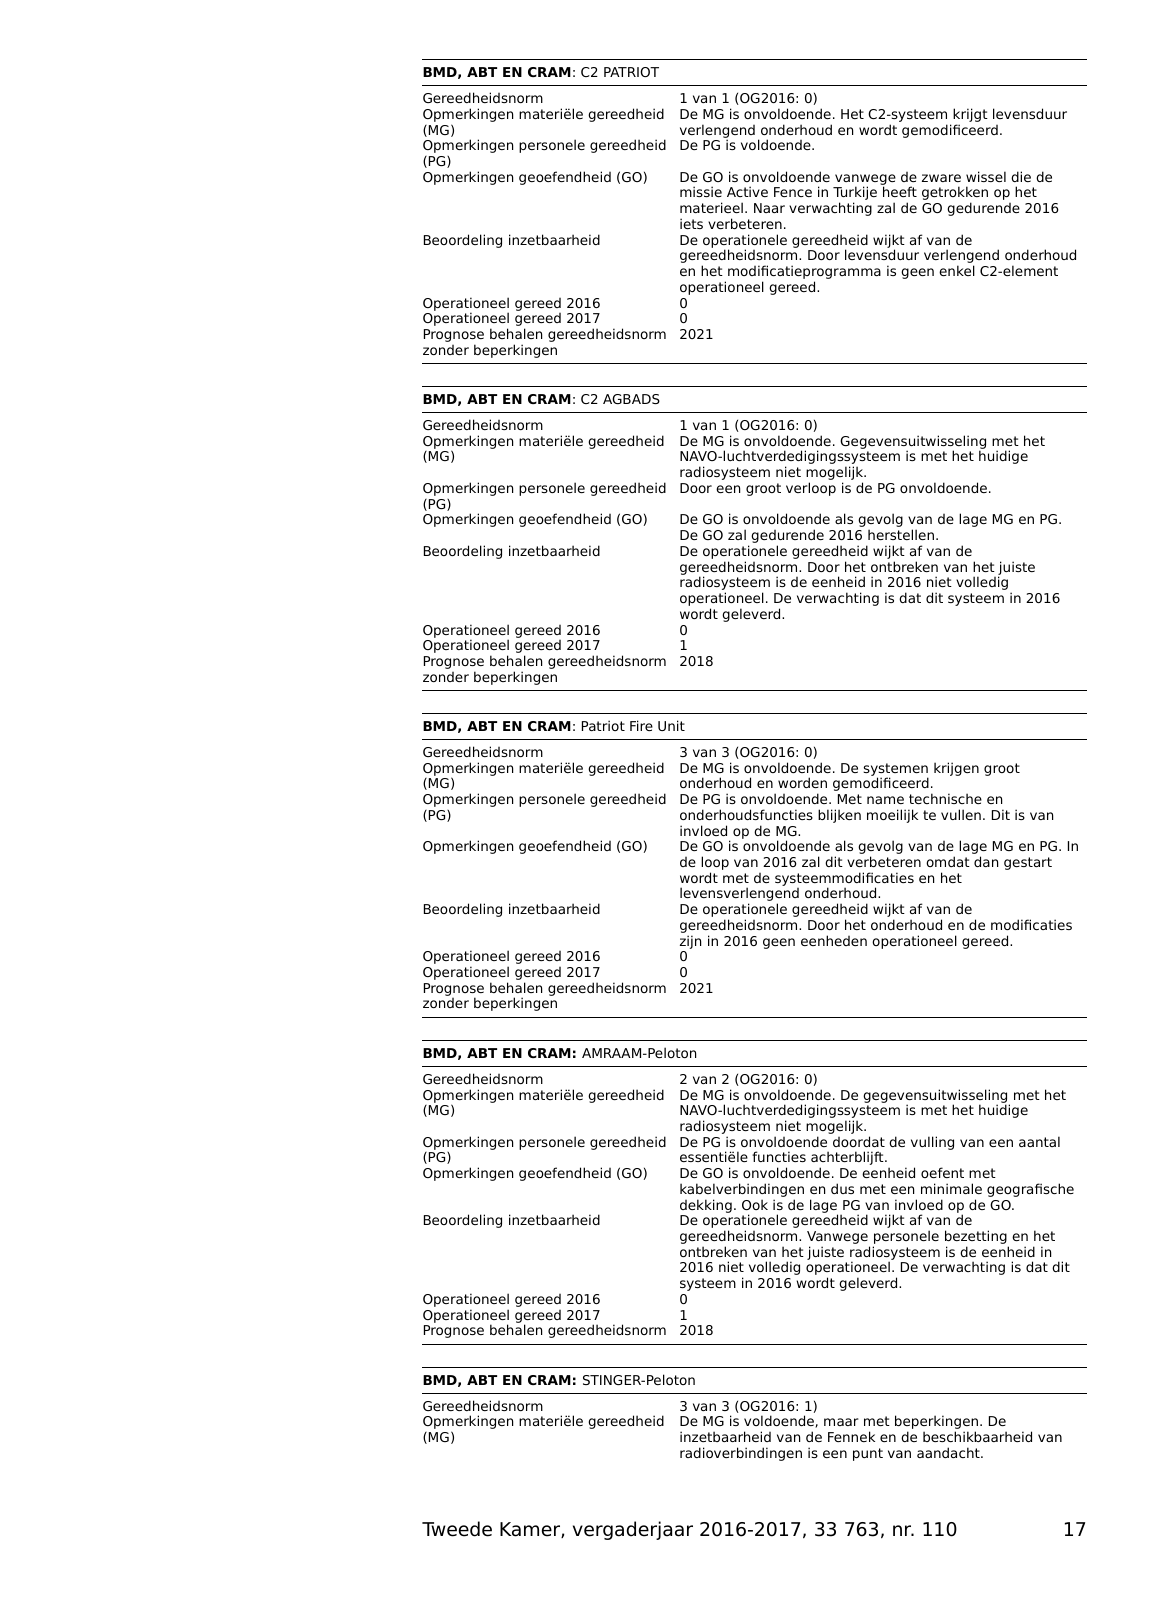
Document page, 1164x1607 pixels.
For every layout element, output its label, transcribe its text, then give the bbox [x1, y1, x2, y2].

table_cell Beoordeling inzetbaarheid [422, 544, 673, 622]
table_cell Opmerkingen materiële gereedheid (MG) [422, 107, 673, 138]
table_cell 2018 [673, 654, 1087, 690]
table_cell Opmerkingen geoefendheid (GO) [422, 839, 673, 902]
table_cell Operationeel gereed 2016 [422, 949, 673, 965]
table_cell Operationeel gereed 2017 [422, 965, 673, 981]
table_cell Opmerkingen personele gereedheid (PG) [422, 481, 673, 512]
table_cell Prognose behalen gereedheidsnorm zonder beperkingen [422, 654, 673, 690]
table_cell De GO is onvoldoende als gevolg van de lage MG en PG. In de loop van 2016 zal dit verbeteren omdat dan gestart wordt met de systeemmodificaties en het levensverlengend onderhoud. [673, 839, 1087, 902]
table_cell Opmerkingen materiële gereedheid (MG) [422, 1414, 673, 1461]
table_cell Operationeel gereed 2016 [422, 622, 673, 638]
table_header BMD, ABT EN CRAM: C2 AGBADS [422, 387, 1087, 412]
table_cell Prognose behalen gereedheidsnorm zonder beperkingen [422, 981, 673, 1017]
table_cell 1 [673, 638, 1087, 654]
table_cell Opmerkingen personele gereedheid (PG) [422, 138, 673, 169]
table_cell Operationeel gereed 2016 [422, 295, 673, 311]
table_cell Opmerkingen geoefendheid (GO) [422, 170, 673, 232]
table_cell De GO is onvoldoende vanwege de zware wissel die de missie Active Fence in Turkije heeft getrokken op het materieel. Naar verwachting zal de GO gedurende 2016 iets verbeteren. [673, 170, 1087, 232]
table_cell Gereedheidsnorm [422, 86, 673, 107]
table_cell Operationeel gereed 2016 [422, 1292, 673, 1307]
table_cell Operationeel gereed 2017 [422, 638, 673, 654]
table_cell Beoordeling inzetbaarheid [422, 1213, 673, 1292]
table_cell Opmerkingen personele gereedheid (PG) [422, 792, 673, 839]
table_cell Opmerkingen materiële gereedheid (MG) [422, 434, 673, 481]
table_cell 2021 [673, 327, 1087, 363]
table_cell 1 [673, 1308, 1087, 1323]
table_cell 1 van 1 (OG2016: 0) [673, 413, 1087, 433]
table_cell 3 van 3 (OG2016: 0) [673, 740, 1087, 760]
table_cell 0 [673, 311, 1087, 327]
table_cell 0 [673, 1292, 1087, 1307]
table_cell De MG is onvoldoende. Het C2-systeem krijgt levensduur verlengend onderhoud en wordt gemodificeerd. [673, 107, 1087, 138]
table_cell Opmerkingen geoefendheid (GO) [422, 512, 673, 544]
table_cell 0 [673, 949, 1087, 965]
table_cell De GO is onvoldoende. De eenheid oefent met kabelverbindingen en dus met een minimale geografische dekking. Ook is de lage PG van invloed op de GO. [673, 1166, 1087, 1213]
table_cell Beoordeling inzetbaarheid [422, 902, 673, 949]
table_cell Prognose behalen gereedheidsnorm zonder beperkingen [422, 327, 673, 363]
table_cell Door een groot verloop is de PG onvoldoende. [673, 481, 1087, 512]
table_cell De operationele gereedheid wijkt af van de gereedheidsnorm. Door het ontbreken van het juiste radiosysteem is de eenheid in 2016 niet volledig operationeel. De verwachting is dat dit systeem in 2016 wordt geleverd. [673, 544, 1087, 622]
table_cell De operationele gereedheid wijkt af van de gereedheidsnorm. Door het onderhoud en de modificaties zijn in 2016 geen eenheden operationeel gereed. [673, 902, 1087, 949]
table_cell Gereedheidsnorm [422, 413, 673, 433]
table_cell Operationeel gereed 2017 [422, 311, 673, 327]
table_cell Beoordeling inzetbaarheid [422, 233, 673, 295]
table_cell De operationele gereedheid wijkt af van de gereedheidsnorm. Door levensduur verlengend onderhoud en het modificatieprogramma is geen enkel C2-element operationeel gereed. [673, 233, 1087, 295]
table_cell 0 [673, 622, 1087, 638]
table_cell De MG is voldoende, maar met beperkingen. De inzetbaarheid van de Fennek en de beschikbaarheid van radioverbindingen is een punt van aandacht. [673, 1414, 1087, 1461]
table_header BMD, ABT EN CRAM: C2 PATRIOT [422, 60, 1087, 85]
table_cell Opmerkingen geoefendheid (GO) [422, 1166, 673, 1213]
table_cell Gereedheidsnorm [422, 1067, 673, 1087]
table_cell 2 van 2 (OG2016: 0) [673, 1067, 1087, 1087]
table_header BMD, ABT EN CRAM: AMRAAM-Peloton [422, 1041, 1087, 1066]
table_cell Gereedheidsnorm [422, 1394, 673, 1414]
table_cell Prognose behalen gereedheidsnorm [422, 1323, 673, 1344]
table_cell De MG is onvoldoende. De systemen krijgen groot onderhoud en worden gemodificeerd. [673, 760, 1087, 792]
table_cell De PG is onvoldoende. Met name technische en onderhoudsfuncties blijken moeilijk te vullen. Dit is van invloed op de MG. [673, 792, 1087, 839]
table_cell 1 van 1 (OG2016: 0) [673, 86, 1087, 107]
table_cell 0 [673, 295, 1087, 311]
table_cell De MG is onvoldoende. Gegevensuitwisseling met het NAVO-luchtverdedigingssysteem is met het huidige radiosysteem niet mogelijk. [673, 434, 1087, 481]
table_cell 0 [673, 965, 1087, 981]
table_cell Operationeel gereed 2017 [422, 1308, 673, 1323]
table_cell Opmerkingen personele gereedheid (PG) [422, 1135, 673, 1166]
table_header BMD, ABT EN CRAM: Patriot Fire Unit [422, 714, 1087, 739]
table_cell Gereedheidsnorm [422, 740, 673, 760]
table_cell De GO is onvoldoende als gevolg van de lage MG en PG. De GO zal gedurende 2016 herstellen. [673, 512, 1087, 544]
table_header BMD, ABT EN CRAM: STINGER-Peloton [422, 1368, 1087, 1393]
table_cell 2018 [673, 1323, 1087, 1344]
table_cell De PG is onvoldoende doordat de vulling van een aantal essentiële functies achterblijft. [673, 1135, 1087, 1166]
table_cell De operationele gereedheid wijkt af van de gereedheidsnorm. Vanwege personele bezetting en het ontbreken van het juiste radiosysteem is de eenheid in 2016 niet volledig operationeel. De verwachting is dat dit systeem in 2016 wordt geleverd. [673, 1213, 1087, 1292]
table_cell De PG is voldoende. [673, 138, 1087, 169]
table_cell 3 van 3 (OG2016: 1) [673, 1394, 1087, 1414]
table_cell Opmerkingen materiële gereedheid (MG) [422, 1087, 673, 1134]
table_cell De MG is onvoldoende. De gegevensuitwisseling met het NAVO-luchtverdedigingssysteem is met het huidige radiosysteem niet mogelijk. [673, 1087, 1087, 1134]
table_cell Opmerkingen materiële gereedheid (MG) [422, 760, 673, 792]
table_cell 2021 [673, 981, 1087, 1017]
